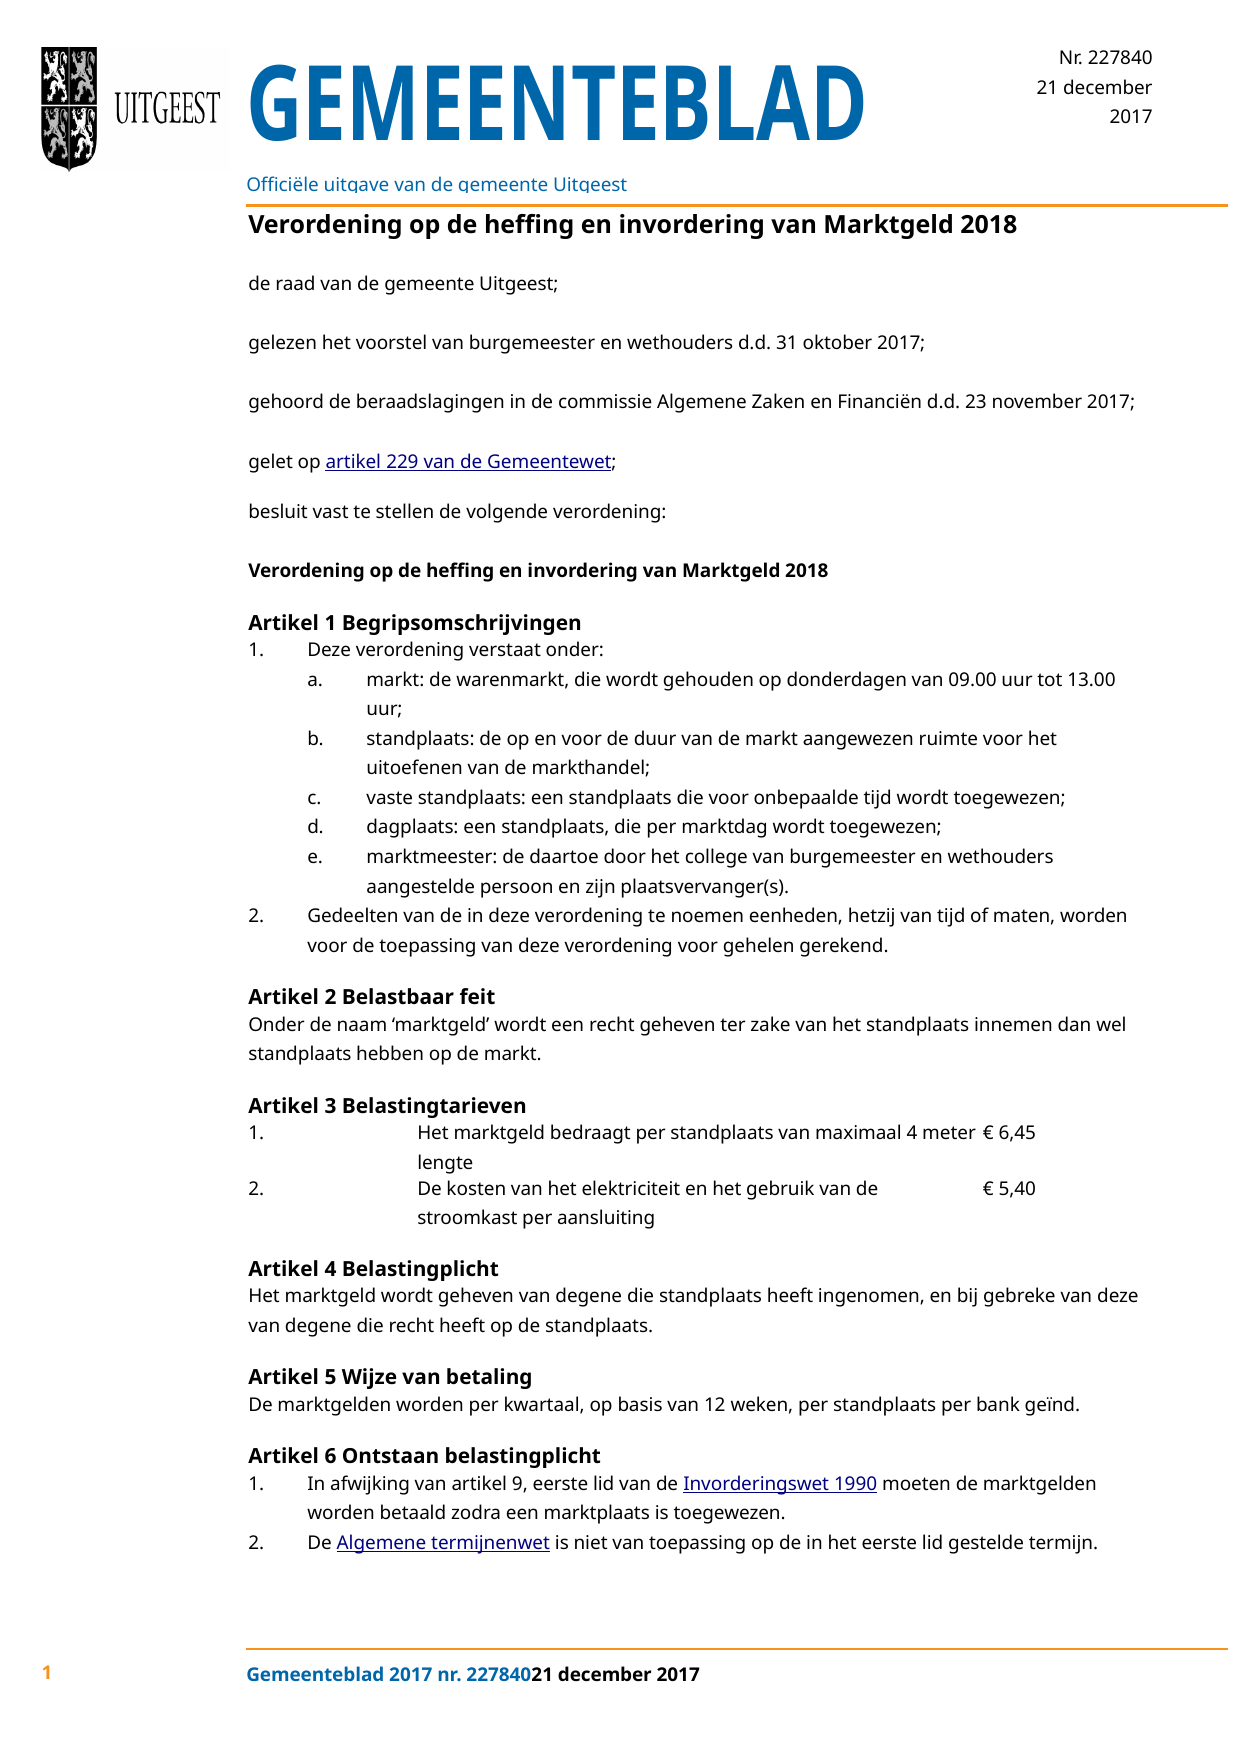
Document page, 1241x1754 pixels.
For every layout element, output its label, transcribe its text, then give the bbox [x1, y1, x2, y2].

table_header Het marktgeld bedraagt per standplaats van maximaal 4 meter lengte [417, 1119, 983, 1175]
text De marktgelden worden per kwartaal, op basis van 12 weken, per standplaats per bank geïnd. [248, 1391, 1152, 1417]
text Artikel 3 Belastingtarieven [248, 1091, 1152, 1119]
text Artikel 6 Ontstaan belastingplicht [248, 1441, 1152, 1470]
text Het marktgeld wordt geheven van degene die standplaats heeft ingenomen, en bij gebreke van deze van degene die recht heeft op de standplaats. [248, 1282, 1152, 1338]
text Artikel 2 Belastbaar feit [248, 982, 1152, 1011]
list De Algemene termijnenwet is niet van toepassing op de in het eerste lid gestelde termijn. [248, 1529, 1152, 1555]
list vaste standplaats: een standplaats die voor onbepaalde tijd wordt toegewezen; [307, 784, 1152, 810]
text de raad van de gemeente Uitgeest; [248, 270, 1152, 296]
text Verordening op de heffing en invordering van Marktgeld 2018 [248, 207, 1152, 241]
list In afwijking van artikel 9, eerste lid van de Invorderingswet 1990 moeten de marktgelden worden betaald zodra een marktplaats is toegewezen. [248, 1470, 1152, 1525]
list standplaats: de op en voor de duur van de markt aangewezen ruimte voor het uitoefenen van de markthandel; [307, 725, 1152, 780]
text gelezen het voorstel van burgemeester en wethouders d.d. 31 oktober 2017; [248, 329, 1152, 355]
text Verordening op de heffing en invordering van Marktgeld 2018 [248, 557, 1152, 583]
table_cell 2. [248, 1175, 417, 1230]
list Gedeelten van de in deze verordening te noemen eenheden, hetzij van tijd of maten, worden voor de toepassing van deze verordening voor gehelen gerekend. [248, 902, 1152, 958]
table_cell De kosten van het elektriciteit en het gebruik van de stroomkast per aansluiting [417, 1175, 983, 1230]
text Artikel 1 Begripsomschrijvingen [248, 608, 1152, 636]
list markt: de warenmarkt, die wordt gehouden op donderdagen van 09.00 uur tot 13.00 uur; [307, 666, 1152, 721]
text besluit vast te stellen de volgende verordening: [248, 498, 1152, 524]
list dagplaats: een standplaats, die per marktdag wordt toegewezen; [307, 814, 1152, 839]
text Artikel 4 Belastingplicht [248, 1254, 1152, 1282]
list marktmeester: de daartoe door het college van burgemeester en wethouders aangestelde persoon en zijn plaatsvervanger(s). [307, 843, 1152, 898]
list Deze verordening verstaat onder: [248, 636, 1152, 662]
table_header € 6,45 [983, 1119, 1152, 1175]
picture [41, 47, 231, 172]
table_header 1. [248, 1119, 417, 1175]
text Artikel 5 Wijze van betaling [248, 1362, 1152, 1391]
text gelet op artikel 229 van de Gemeentewet; [248, 448, 1152, 473]
text Onder de naam ‘marktgeld’ wordt een recht geheven ter zake van het standplaats innemen dan wel standplaats hebben op de markt. [248, 1011, 1152, 1066]
table_cell € 5,40 [983, 1175, 1152, 1230]
text gehoord de beraadslagingen in de commissie Algemene Zaken en Financiën d.d. 23 november 2017; [248, 389, 1152, 414]
